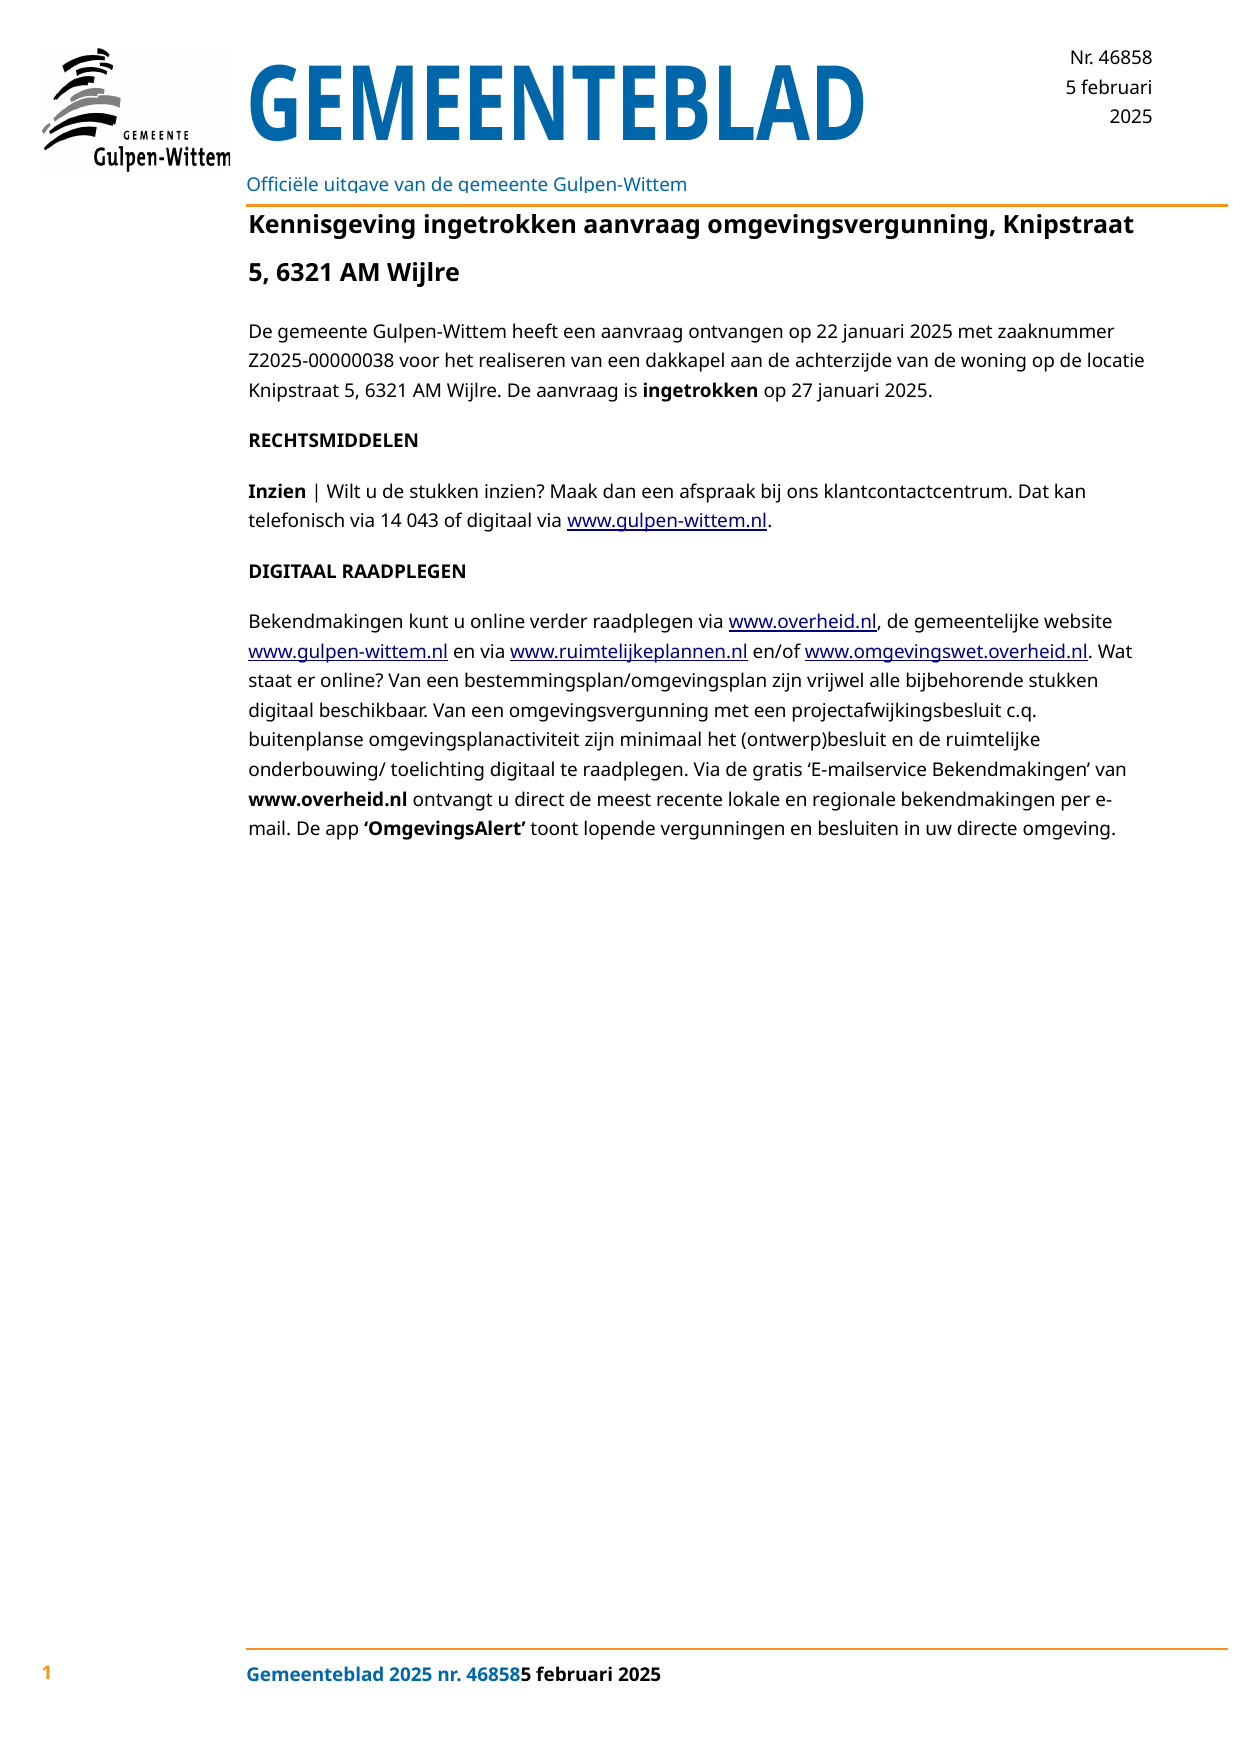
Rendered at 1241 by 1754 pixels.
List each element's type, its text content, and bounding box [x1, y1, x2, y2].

text DIGITAAL RAADPLEGEN [248, 558, 1152, 584]
text De gemeente Gulpen-Wittem heeft een aanvraag ontvangen op 22 januari 2025 met zaaknummer Z2025-00000038 voor het realiseren van een dakkapel aan de achterzijde van de woning op de locatie Knipstraat 5, 6321 AM Wijlre. De aanvraag is ingetrokken op 27 januari 2025. [248, 318, 1152, 403]
text Bekendmakingen kunt u online verder raadplegen via www.overheid.nl, de gemeentelijke website www.gulpen-wittem.nl en via www.ruimtelijkeplannen.nl en/of www.omgevingswet.overheid.nl. Wat staat er online? Van een bestemmingsplan/omgevingsplan zijn vrijwel alle bijbehorende stukken digitaal beschikbaar. Van een omgevingsvergunning met een projectafwijkingsbesluit c.q. buitenplanse omgevingsplanactiviteit zijn minimaal het (ontwerp)besluit en de ruimtelijke onderbouwing/ toelichting digitaal te raadplegen. Via de gratis ‘E-mailservice Bekendmakingen’ van www.overheid.nl ontvangt u direct de meest recente lokale en regionale bekendmakingen per e-mail. De app ‘OmgevingsAlert’ toont lopende vergunningen en besluiten in uw directe omgeving. [248, 608, 1152, 841]
text Kennisgeving ingetrokken aanvraag omgevingsvergunning, Knipstraat 5, 6321 AM Wijlre [248, 207, 1152, 288]
text RECHTSMIDDELEN [248, 427, 1152, 453]
text Inzien | Wilt u de stukken inzien? Maak dan een afspraak bij ons klantcontactcentrum. Dat kan telefonisch via 14 043 of digitaal via www.gulpen-wittem.nl. [248, 478, 1152, 533]
picture [41, 47, 231, 172]
